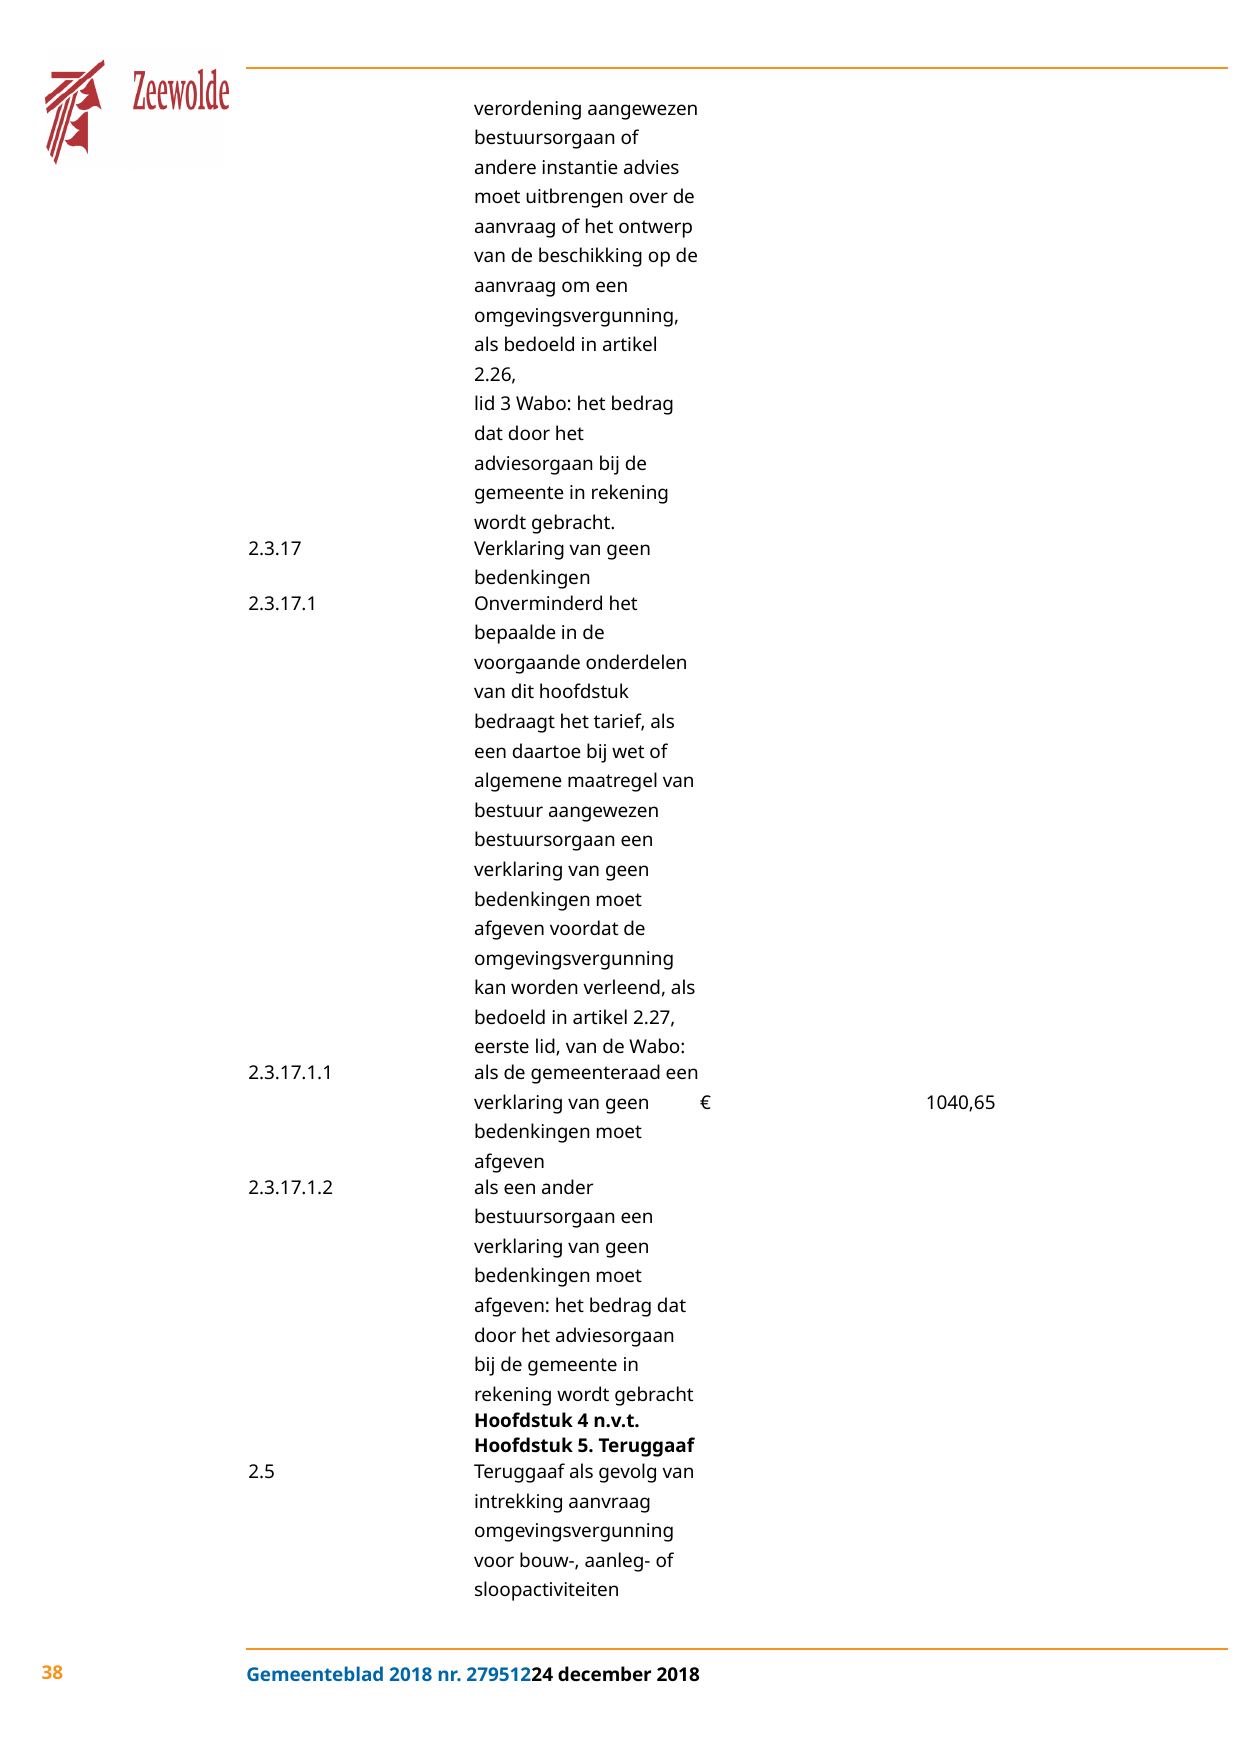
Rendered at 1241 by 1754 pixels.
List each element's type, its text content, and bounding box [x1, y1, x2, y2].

table_cell [926, 95, 1152, 535]
table_cell [700, 1407, 926, 1432]
table_cell [700, 535, 926, 590]
table_cell [700, 95, 926, 535]
table_cell 2.3.17.1.1 [248, 1060, 474, 1174]
table_cell [700, 1174, 926, 1407]
table_cell 2.5 [248, 1458, 474, 1602]
table_cell als de gemeenteraad een verklaring van geen bedenkingen moet afgeven [474, 1060, 700, 1174]
table_cell [700, 590, 926, 1059]
table_cell [926, 535, 1152, 590]
table_cell [248, 1433, 474, 1458]
table_cell Verklaring van geen bedenkingen [474, 535, 700, 590]
table_cell [248, 1407, 474, 1432]
table_cell Hoofdstuk 5. Teruggaaf [474, 1433, 700, 1458]
table_cell [926, 590, 1152, 1059]
table_cell [700, 1458, 926, 1602]
table_cell als een ander bestuursorgaan een verklaring van geen bedenkingen moet afgeven: het bedrag dat door het adviesorgaan bij de gemeente in rekening wordt gebracht [474, 1174, 700, 1407]
table_cell Hoofdstuk 4 n.v.t. [474, 1407, 700, 1432]
table_cell [248, 95, 474, 535]
picture [41, 47, 231, 172]
table_cell [926, 1458, 1152, 1602]
table_cell 1040,65 [926, 1060, 1152, 1174]
table_cell 2.3.17.1 [248, 590, 474, 1059]
table_cell Onverminderd het bepaalde in de voorgaande onderdelen van dit hoofdstuk bedraagt het tarief, als een daartoe bij wet of algemene maatregel van bestuur aangewezen bestuursorgaan een verklaring van geen bedenkingen moet afgeven voordat de omgevingsvergunning kan worden verleend, als bedoeld in artikel 2.27, eerste lid, van de Wabo: [474, 590, 700, 1059]
table_cell Teruggaaf als gevolg van intrekking aanvraag omgevingsvergunning voor bouw-, aanleg- of sloopactiviteiten [474, 1458, 700, 1602]
table_cell verordening aangewezen bestuursorgaan of andere instantie advies moet uitbrengen over de aanvraag of het ontwerp van de beschikking op de aanvraag om een omgevingsvergunning, als bedoeld in artikel 2.26, lid 3 Wabo: het bedrag dat door het adviesorgaan bij de gemeente in rekening wordt gebracht. [474, 95, 700, 535]
table_cell [926, 1174, 1152, 1407]
table_cell € [700, 1060, 926, 1174]
table_cell [700, 1433, 926, 1458]
table_cell [926, 1433, 1152, 1458]
table_cell 2.3.17 [248, 535, 474, 590]
table_cell 2.3.17.1.2 [248, 1174, 474, 1407]
table_cell [926, 1407, 1152, 1432]
